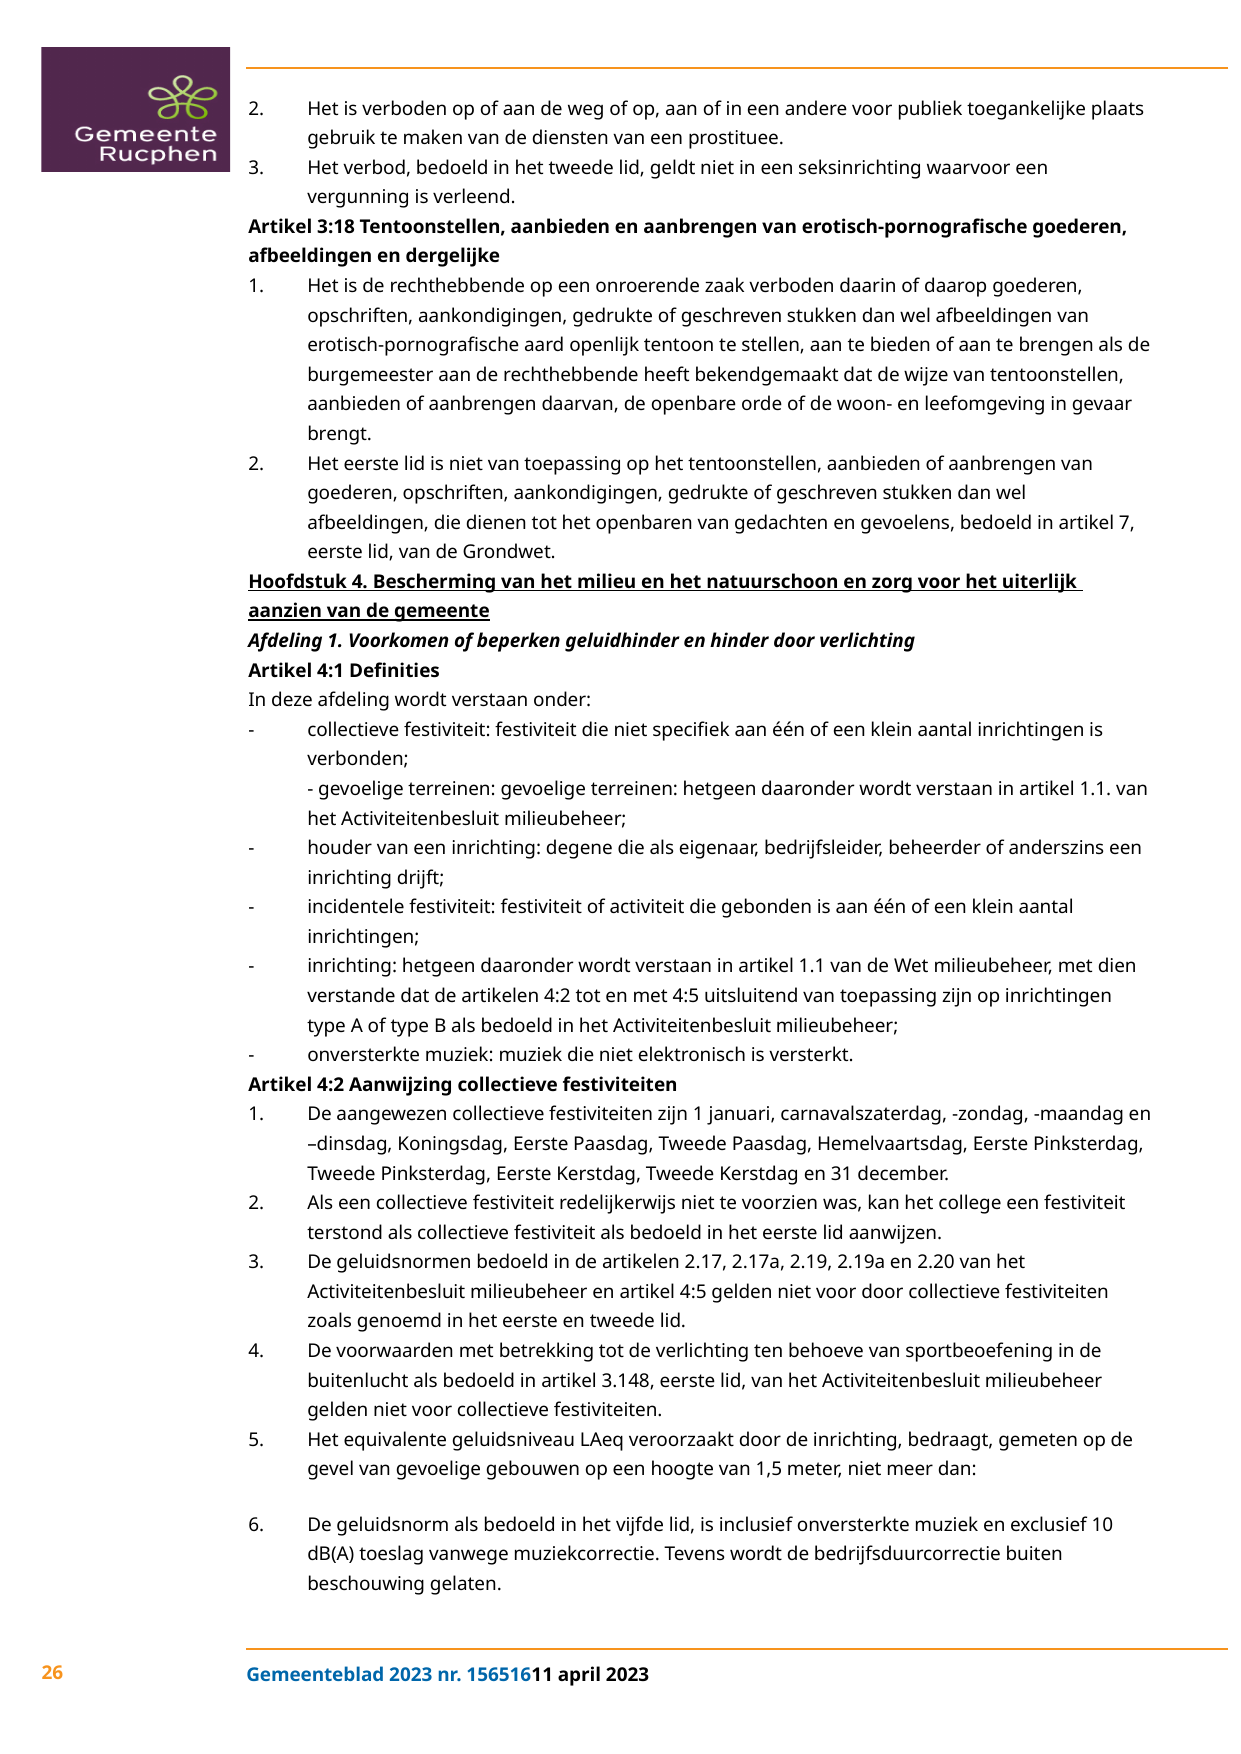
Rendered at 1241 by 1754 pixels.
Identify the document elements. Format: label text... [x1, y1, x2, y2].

text Artikel 4:2 Aanwijzing collectieve festiviteiten [248, 1071, 1152, 1097]
text Artikel 4:1 Definities [248, 657, 1152, 683]
text In deze afdeling wordt verstaan onder: [248, 686, 1152, 712]
list houder van een inrichting: degene die als eigenaar, bedrijfsleider, beheerder of anderszins een inrichting drijft; [248, 834, 1152, 890]
list De geluidsnorm als bedoeld in het vijfde lid, is inclusief onversterkte muziek en exclusief 10 dB(A) toeslag vanwege muziekcorrectie. Tevens wordt de bedrijfsduurcorrectie buiten beschouwing gelaten. [248, 1511, 1152, 1596]
text Hoofdstuk 4. Bescherming van het milieu en het natuurschoon en zorg voor het uiterlijk aanzien van de gemeente [248, 568, 1152, 623]
picture [41, 47, 231, 172]
list De voorwaarden met betrekking tot de verlichting ten behoeve van sportbeoefening in de buitenlucht als bedoeld in artikel 3.148, eerste lid, van het Activiteitenbesluit milieubeheer gelden niet voor collectieve festiviteiten. [248, 1337, 1152, 1422]
list onversterkte muziek: muziek die niet elektronisch is versterkt. [248, 1041, 1152, 1067]
list Het verbod, bedoeld in het tweede lid, geldt niet in een seksinrichting waarvoor een vergunning is verleend. [248, 154, 1152, 209]
list Het is verboden op of aan de weg of op, aan of in een andere voor publiek toegankelijke plaats gebruik te maken van de diensten van een prostituee. [248, 95, 1152, 150]
list Het is de rechthebbende op een onroerende zaak verboden daarin of daarop goederen, opschriften, aankondigingen, gedrukte of geschreven stukken dan wel afbeeldingen van erotisch-pornografische aard openlijk tentoon te stellen, aan te bieden of aan te brengen als de burgemeester aan de rechthebbende heeft bekendgemaakt dat de wijze van tentoonstellen, aanbieden of aanbrengen daarvan, de openbare orde of de woon- en leefomgeving in gevaar brengt. [248, 272, 1152, 446]
list Als een collectieve festiviteit redelijkerwijs niet te voorzien was, kan het college een festiviteit terstond als collectieve festiviteit als bedoeld in het eerste lid aanwijzen. [248, 1189, 1152, 1245]
list inrichting: hetgeen daaronder wordt verstaan in artikel 1.1 van de Wet milieubeheer, met dien verstande dat de artikelen 4:2 tot en met 4:5 uitsluitend van toepassing zijn op inrichtingen type A of type B als bedoeld in het Activiteitenbesluit milieubeheer; [248, 953, 1152, 1038]
list collectieve festiviteit: festiviteit die niet specifiek aan één of een klein aantal inrichtingen is verbonden; [248, 716, 1152, 771]
text Afdeling 1. Voorkomen of beperken geluidhinder en hinder door verlichting [248, 627, 1152, 653]
list De aangewezen collectieve festiviteiten zijn 1 januari, carnavalszaterdag, -zondag, -maandag en –dinsdag, Koningsdag, Eerste Paasdag, Tweede Paasdag, Hemelvaartsdag, Eerste Pinksterdag, Tweede Pinksterdag, Eerste Kerstdag, Tweede Kerstdag en 31 december. [248, 1101, 1152, 1186]
list Het equivalente geluidsniveau LAeq veroorzaakt door de inrichting, bedraagt, gemeten op de gevel van gevoelige gebouwen op een hoogte van 1,5 meter, niet meer dan: [248, 1426, 1152, 1481]
list incidentele festiviteit: festiviteit of activiteit die gebonden is aan één of een klein aantal inrichtingen; [248, 893, 1152, 949]
list - gevoelige terreinen: gevoelige terreinen: hetgeen daaronder wordt verstaan in artikel 1.1. van het Activiteitenbesluit milieubeheer; [248, 775, 1152, 831]
list De geluidsnormen bedoeld in de artikelen 2.17, 2.17a, 2.19, 2.19a en 2.20 van het Activiteitenbesluit milieubeheer en artikel 4:5 gelden niet voor door collectieve festiviteiten zoals genoemd in het eerste en tweede lid. [248, 1248, 1152, 1333]
list Het eerste lid is niet van toepassing op het tentoonstellen, aanbieden of aanbrengen van goederen, opschriften, aankondigingen, gedrukte of geschreven stukken dan wel afbeeldingen, die dienen tot het openbaren van gedachten en gevoelens, bedoeld in artikel 7, eerste lid, van de Grondwet. [248, 450, 1152, 564]
text Artikel 3:18 Tentoonstellen, aanbieden en aanbrengen van erotisch-pornografische goederen, afbeeldingen en dergelijke [248, 213, 1152, 268]
